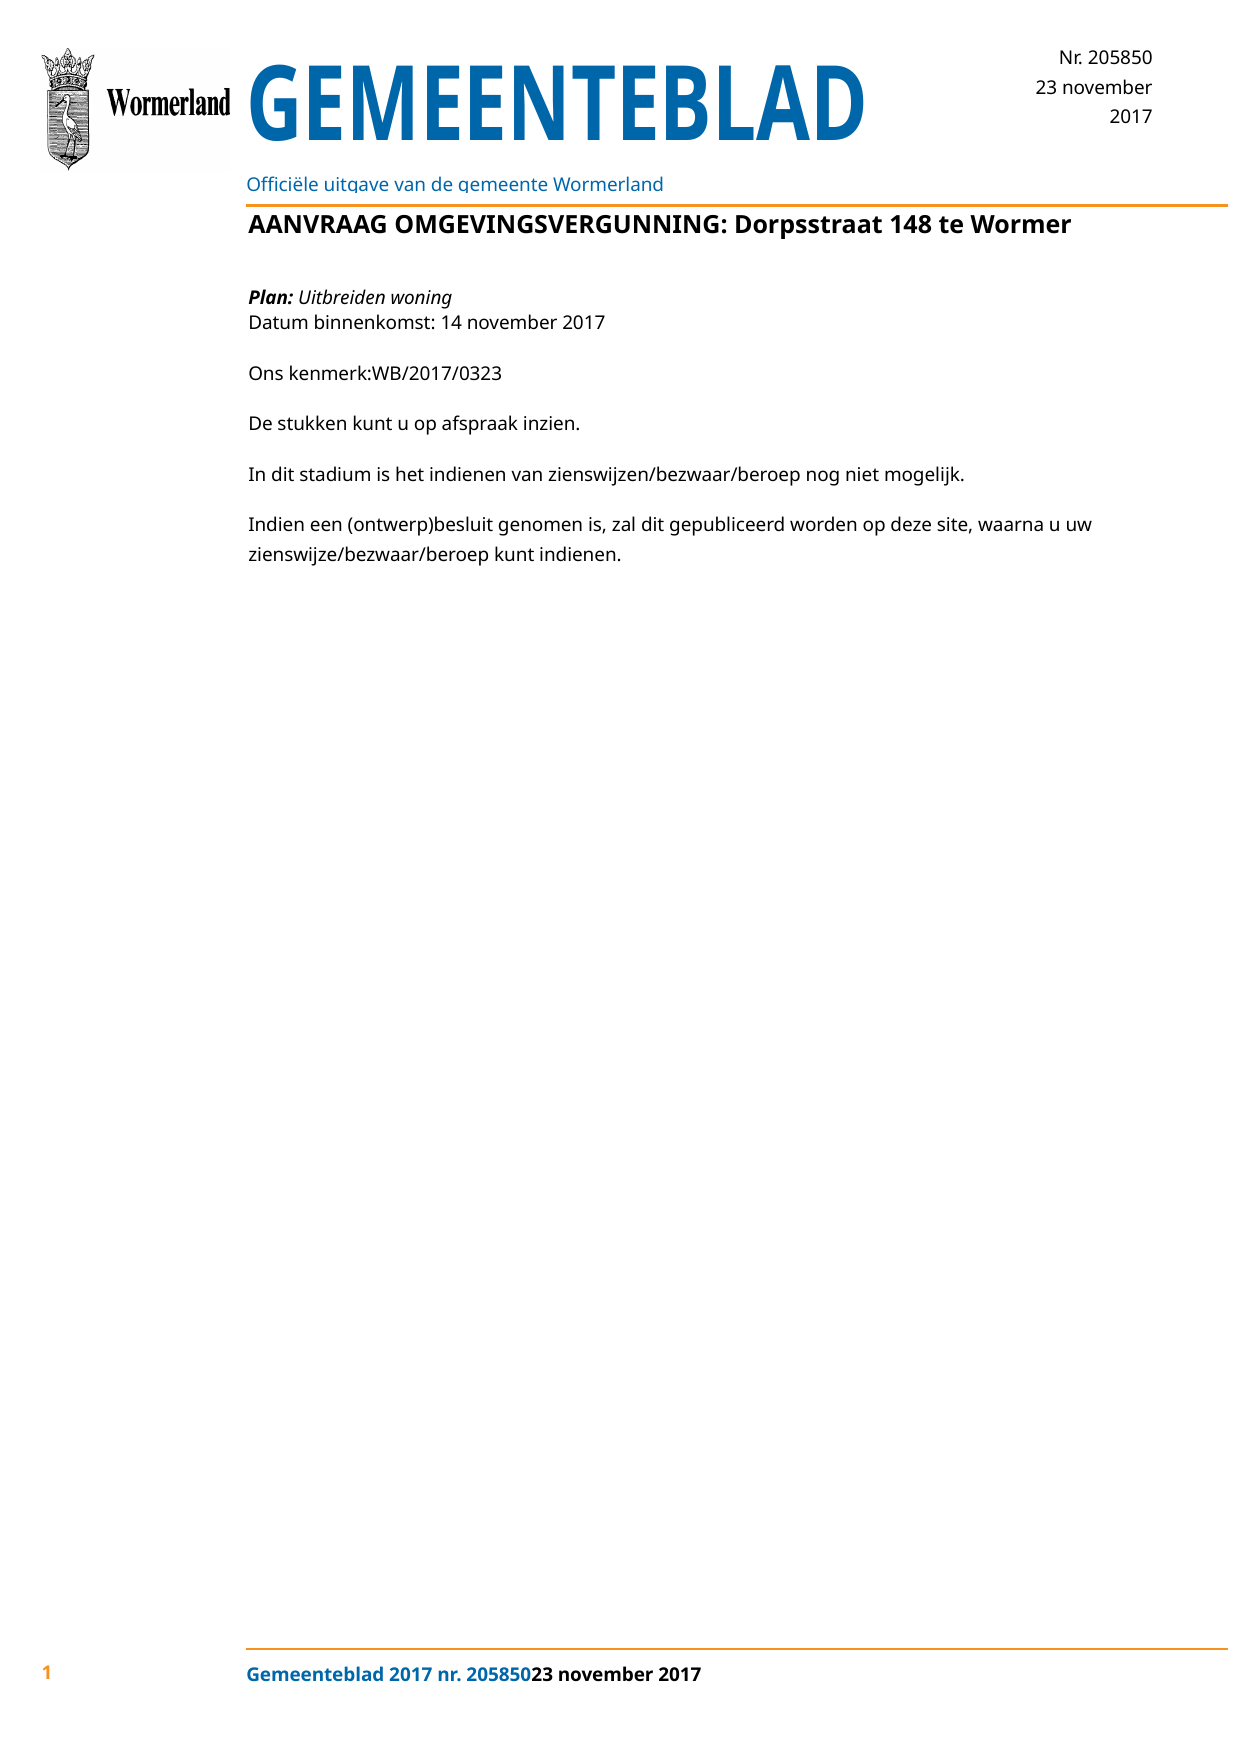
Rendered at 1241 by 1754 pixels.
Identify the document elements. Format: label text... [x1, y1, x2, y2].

text AANVRAAG OMGEVINGSVERGUNNING: Dorpsstraat 148 te Wormer [248, 207, 1152, 241]
picture [41, 47, 231, 172]
text Indien een (ontwerp)besluit genomen is, zal dit gepubliceerd worden op deze site, waarna u uw zienswijze/bezwaar/beroep kunt indienen. [248, 511, 1152, 567]
text In dit stadium is het indienen van zienswijzen/bezwaar/beroep nog niet mogelijk. [248, 461, 1152, 487]
text Datum binnenkomst: 14 november 2017 [248, 309, 1152, 335]
text De stukken kunt u op afspraak inzien. [248, 410, 1152, 436]
text Ons kenmerk:WB/2017/0323 [248, 360, 1152, 386]
text Plan: Uitbreiden woning [248, 284, 1152, 309]
